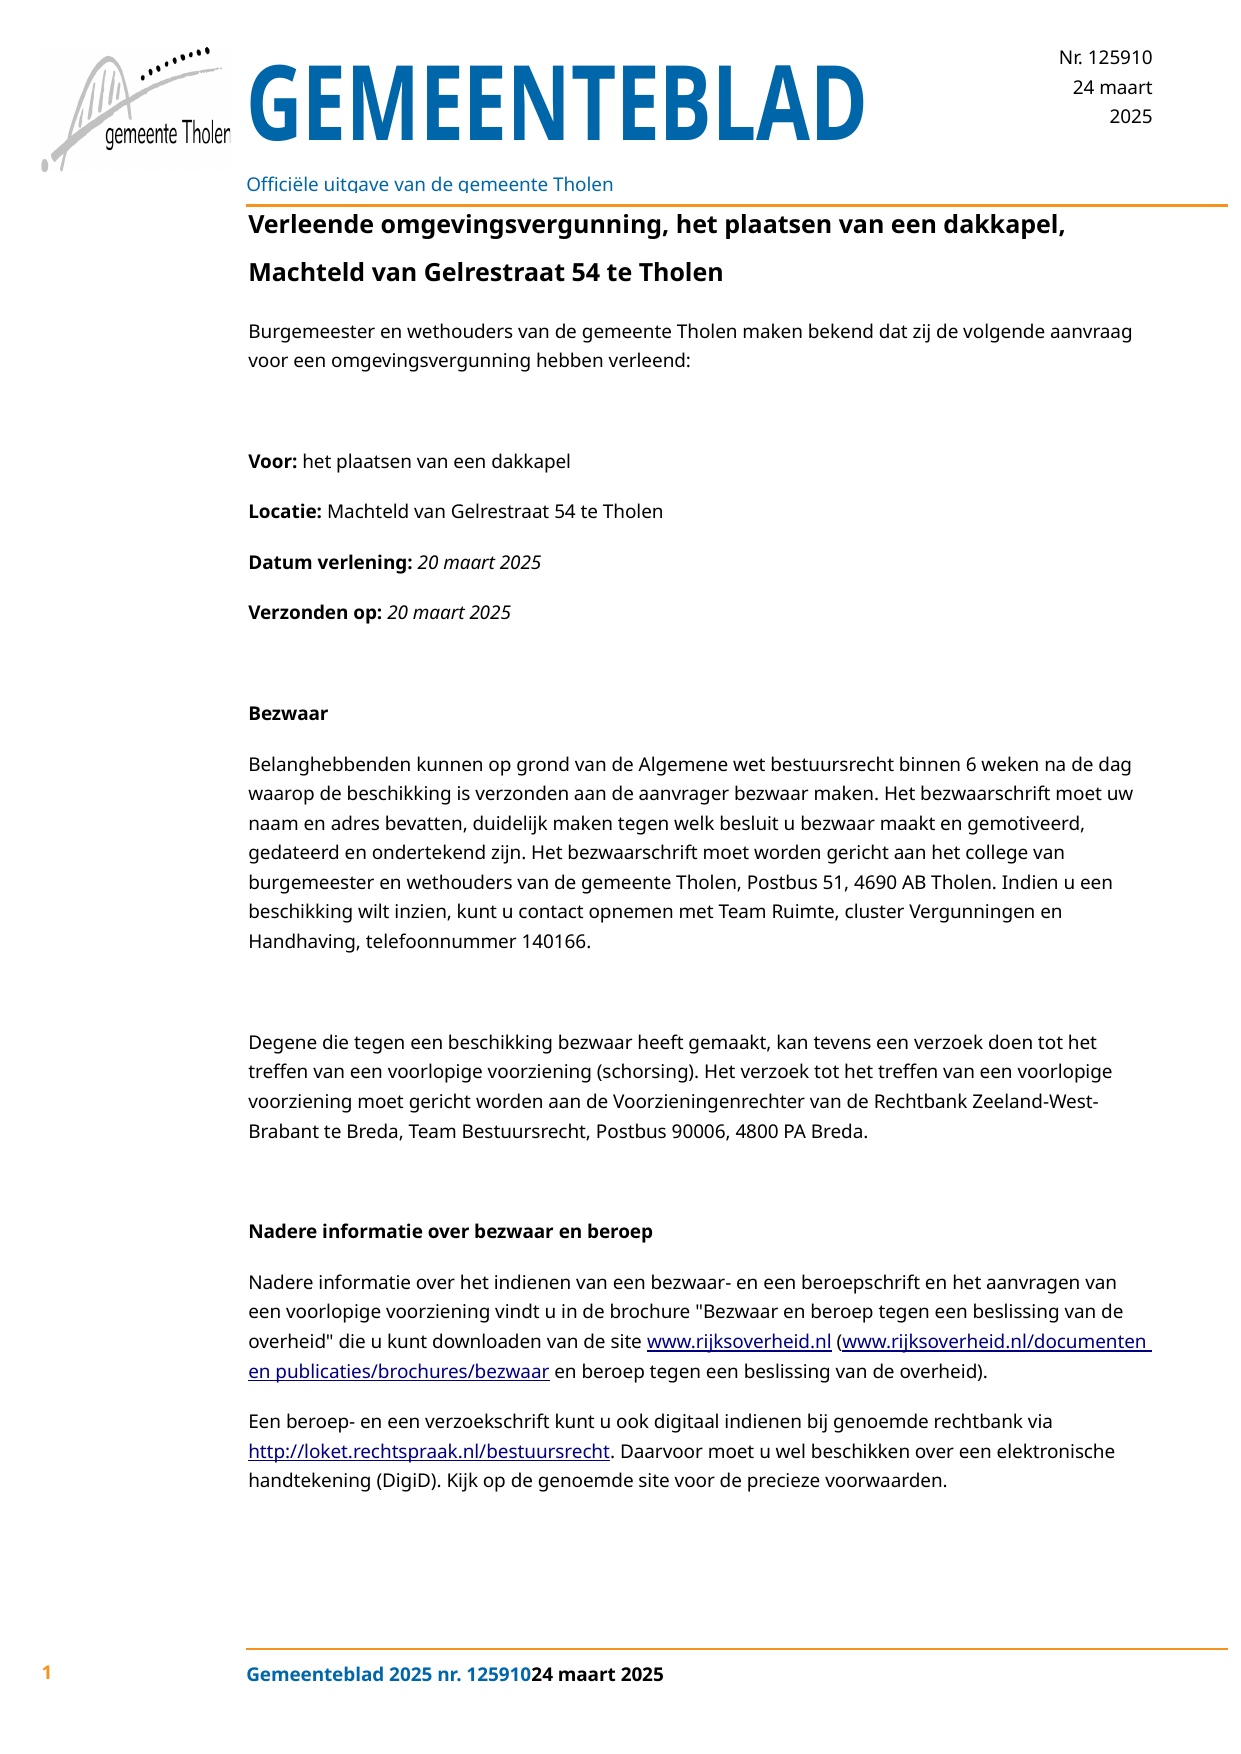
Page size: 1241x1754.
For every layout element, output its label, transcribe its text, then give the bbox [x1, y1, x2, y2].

text Een beroep- en een verzoekschrift kunt u ook digitaal indienen bij genoemde rechtbank via http://loket.rechtspraak.nl/bestuursrecht. Daarvoor moet u wel beschikken over een elektronische handtekening (DigiD). Kijk op de genoemde site voor de precieze voorwaarden. [248, 1408, 1152, 1493]
text Nadere informatie over bezwaar en beroep [248, 1219, 1152, 1244]
text Locatie: Machteld van Gelrestraat 54 te Tholen [248, 499, 1152, 524]
text Datum verlening: 20 maart 2025 [248, 549, 1152, 575]
text Nadere informatie over het indienen van een bezwaar- en een beroepschrift en het aanvragen van een voorlopige voorziening vindt u in de brochure "Bezwaar en beroep tegen een beslissing van de overheid" die u kunt downloaden van de site www.rijksoverheid.nl (www.rijksoverheid.nl/documenten en publicaties/brochures/bezwaar en beroep tegen een beslissing van de overheid). [248, 1269, 1152, 1384]
picture [41, 47, 231, 172]
text Burgemeester en wethouders van de gemeente Tholen maken bekend dat zij de volgende aanvraag voor een omgevingsvergunning hebben verleend: [248, 318, 1152, 373]
text Bezwaar [248, 700, 1152, 726]
text Voor: het plaatsen van een dakkapel [248, 448, 1152, 474]
text Degene die tegen een beschikking bezwaar heeft gemaakt, kan tevens een verzoek doen tot het treffen van een voorlopige voorziening (schorsing). Het verzoek tot het treffen van een voorlopige voorziening moet gericht worden aan de Voorzieningenrechter van de Rechtbank Zeeland-West-Brabant te Breda, Team Bestuursrecht, Postbus 90006, 4800 PA Breda. [248, 1029, 1152, 1144]
text Belanghebbenden kunnen op grond van de Algemene wet bestuursrecht binnen 6 weken na de dag waarop de beschikking is verzonden aan de aanvrager bezwaar maken. Het bezwaarschrift moet uw naam en adres bevatten, duidelijk maken tegen welk besluit u bezwaar maakt en gemotiveerd, gedateerd en ondertekend zijn. Het bezwaarschrift moet worden gericht aan het college van burgemeester en wethouders van de gemeente Tholen, Postbus 51, 4690 AB Tholen. Indien u een beschikking wilt inzien, kunt u contact opnemen met Team Ruimte, cluster Vergunningen en Handhaving, telefoonnummer 140166. [248, 751, 1152, 954]
text Verleende omgevingsvergunning, het plaatsen van een dakkapel, Machteld van Gelrestraat 54 te Tholen [248, 207, 1152, 288]
text Verzonden op: 20 maart 2025 [248, 599, 1152, 625]
